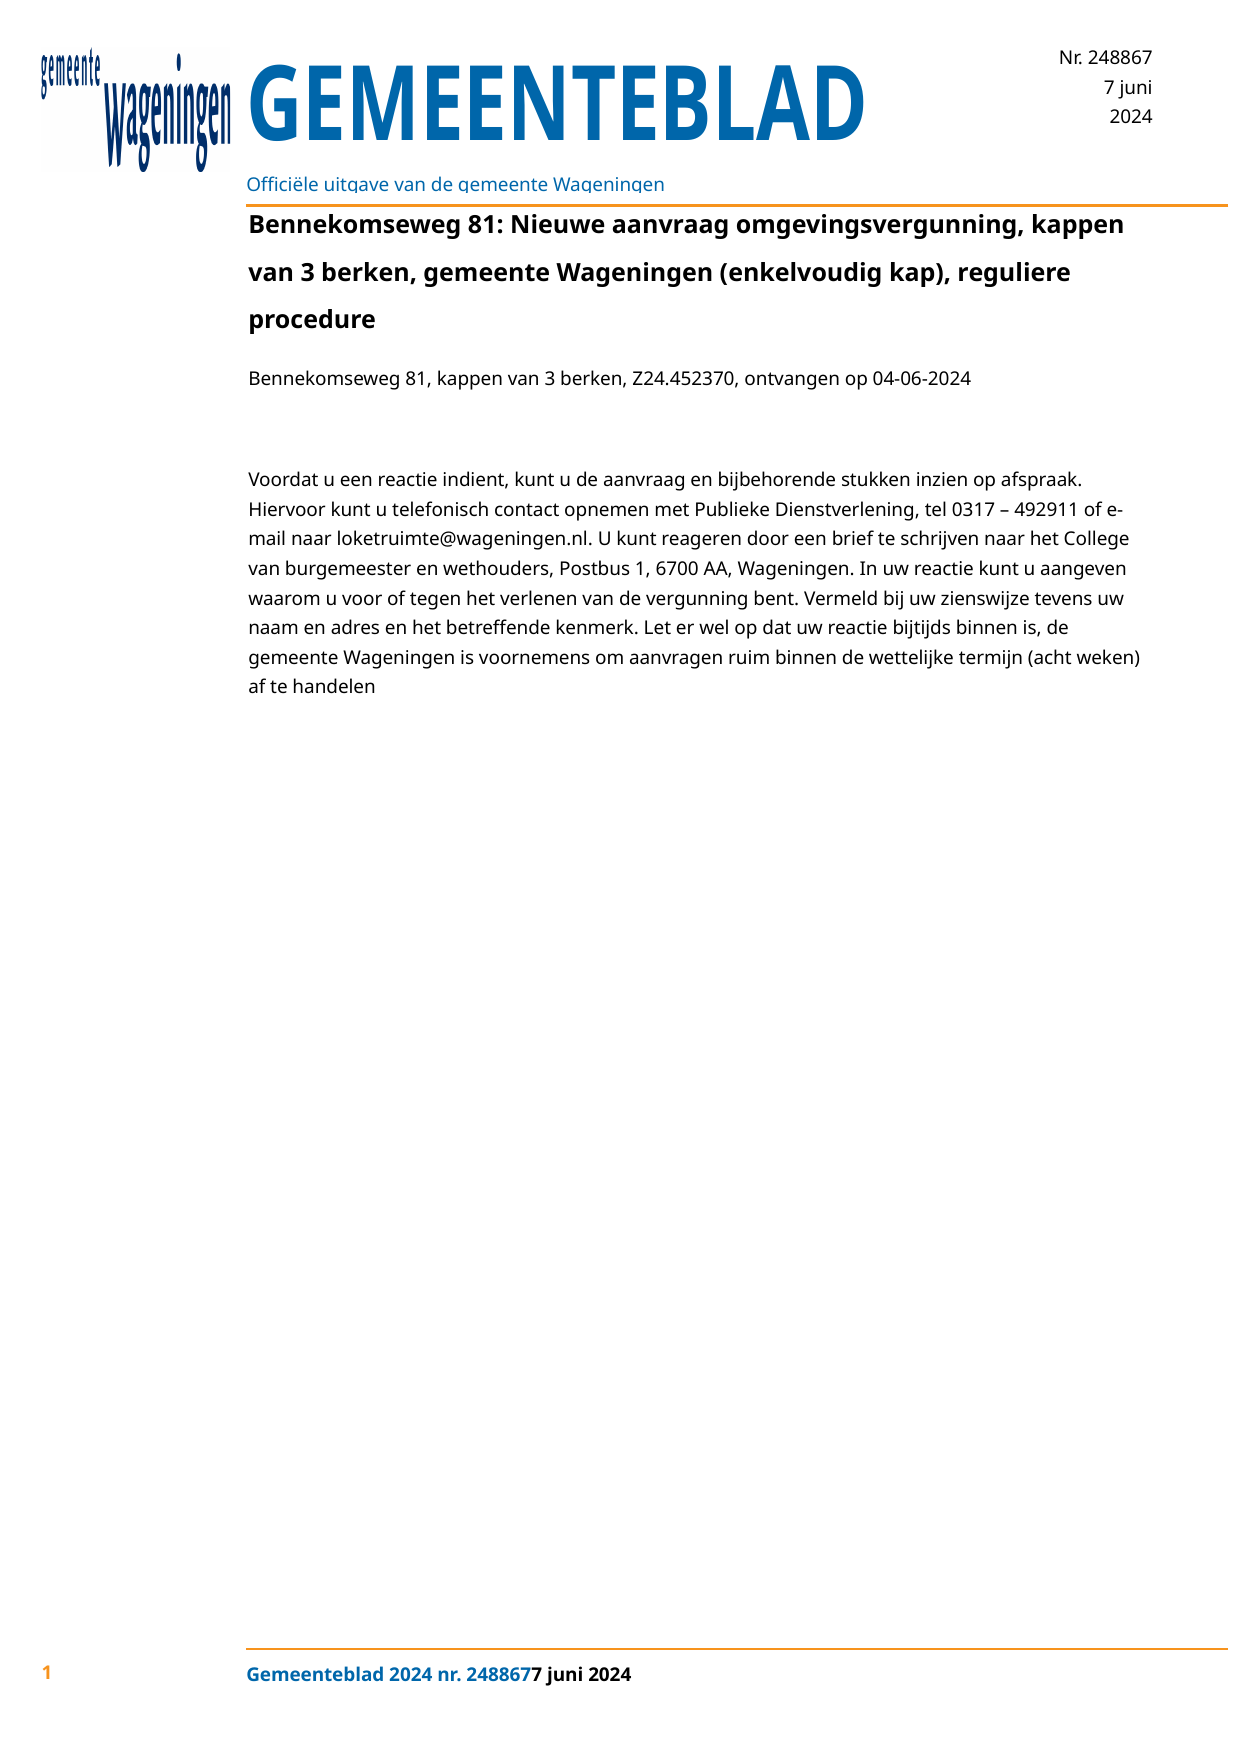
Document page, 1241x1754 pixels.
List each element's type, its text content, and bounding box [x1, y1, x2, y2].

text Voordat u een reactie indient, kunt u de aanvraag en bijbehorende stukken inzien op afspraak. Hiervoor kunt u telefonisch contact opnemen met Publieke Dienstverlening, tel 0317 – 492911 of e-mail naar loketruimte@wageningen.nl. U kunt reageren door een brief te schrijven naar het College van burgemeester en wethouders, Postbus 1, 6700 AA, Wageningen. In uw reactie kunt u aangeven waarom u voor of tegen het verlenen van de vergunning bent. Vermeld bij uw zienswijze tevens uw naam en adres en het betreffende kenmerk. Let er wel op dat uw reactie bijtijds binnen is, de gemeente Wageningen is voornemens om aanvragen ruim binnen de wettelijke termijn (acht weken) af te handelen [248, 466, 1152, 699]
text Bennekomseweg 81, kappen van 3 berken, Z24.452370, ontvangen op 04-06-2024 [248, 366, 1152, 391]
text Bennekomseweg 81: Nieuwe aanvraag omgevingsvergunning, kappen van 3 berken, gemeente Wageningen (enkelvoudig kap), reguliere procedure [248, 207, 1152, 336]
picture [41, 47, 231, 172]
